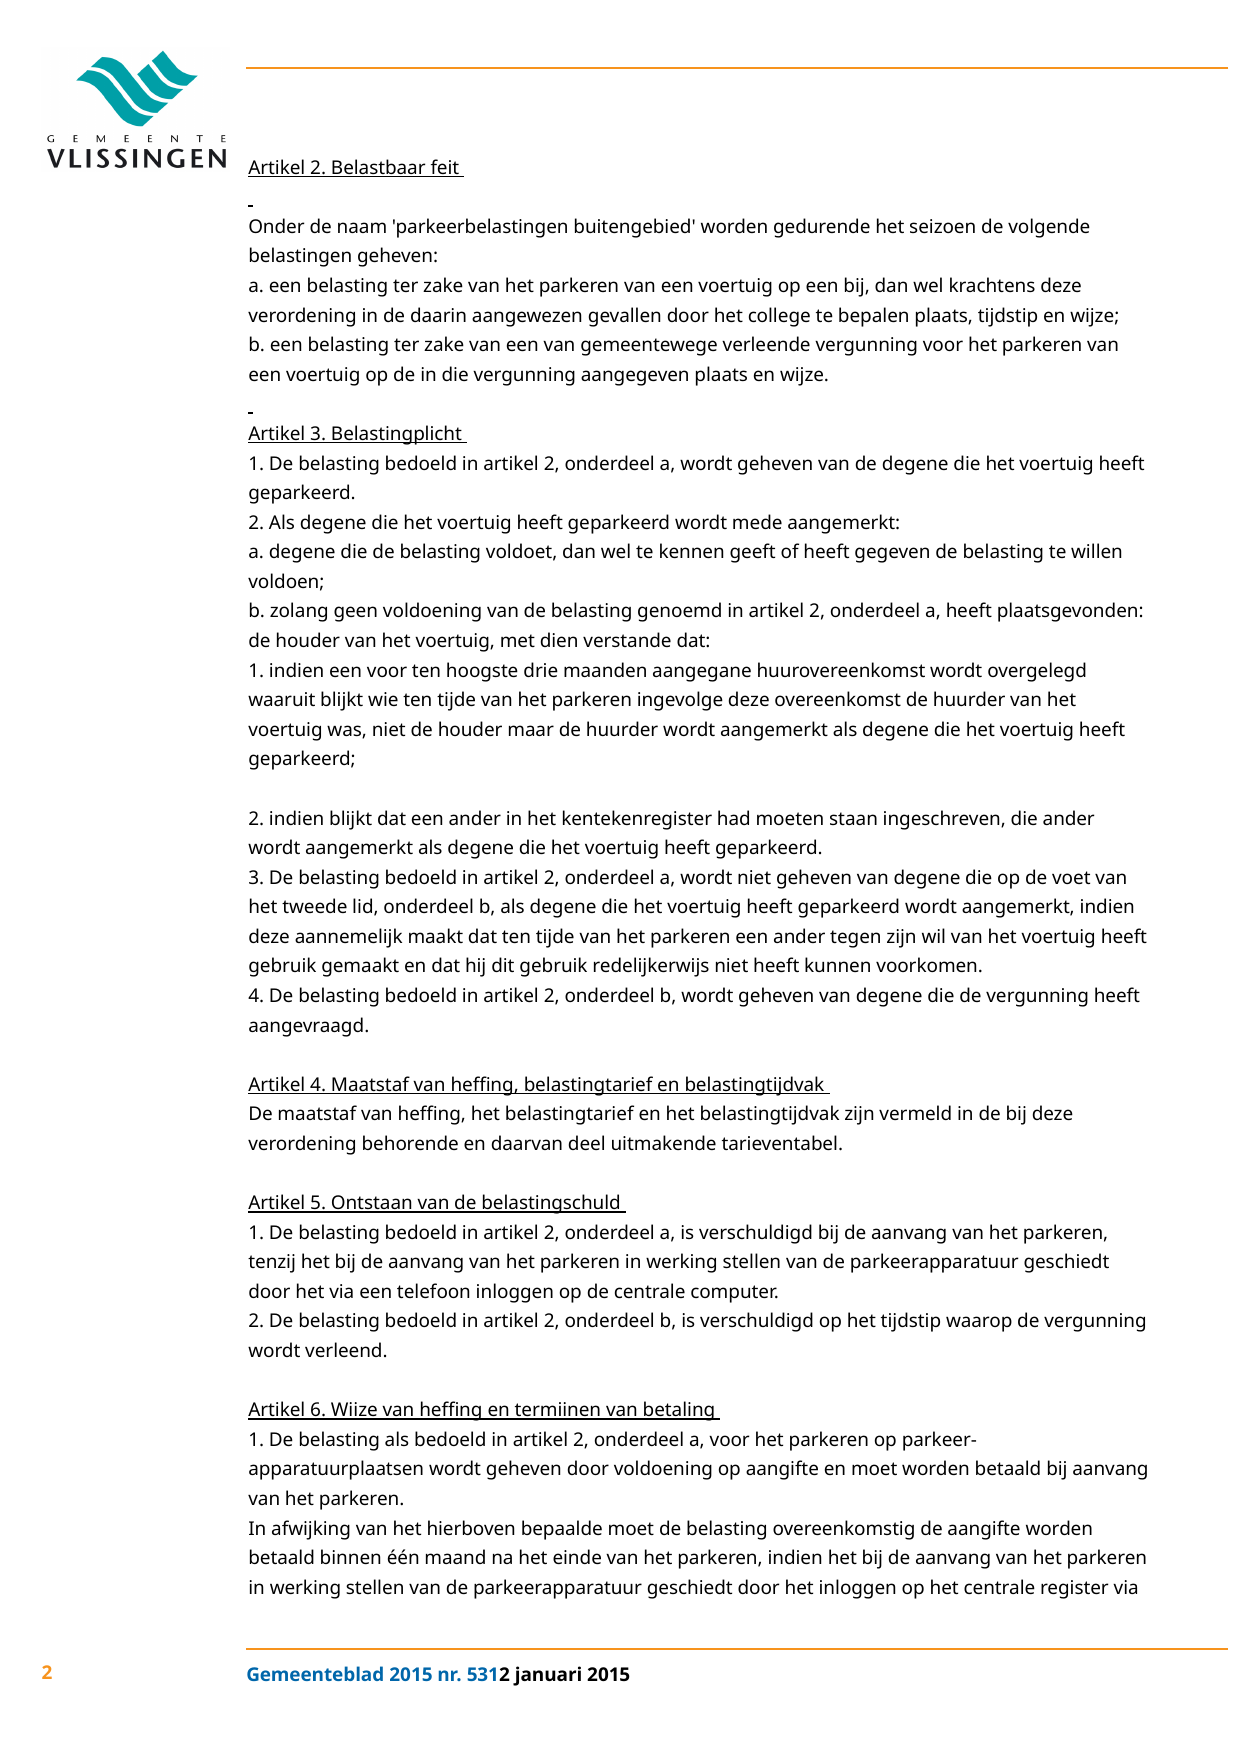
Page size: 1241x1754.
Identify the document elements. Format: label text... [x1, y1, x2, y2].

text a. een belasting ter zake van het parkeren van een voertuig op een bij, dan wel krachtens deze verordening in de daarin aangewezen gevallen door het college te bepalen plaats, tijdstip en wijze; [248, 272, 1152, 328]
text 2. De belasting bedoeld in artikel 2, onderdeel b, is verschuldigd op het tijdstip waarop de vergunning wordt verleend. [248, 1308, 1152, 1363]
text 3. De belasting bedoeld in artikel 2, onderdeel a, wordt niet geheven van degene die op de voet van het tweede lid, onderdeel b, als degene die het voertuig heeft geparkeerd wordt aangemerkt, indien deze aannemelijk maakt dat ten tijde van het parkeren een ander tegen zijn wil van het voertuig heeft gebruik gemaakt en dat hij dit gebruik redelijkerwijs niet heeft kunnen voorkomen. [248, 864, 1152, 978]
text a. degene die de belasting voldoet, dan wel te kennen geeft of heeft gegeven de belasting te willen voldoen; [248, 538, 1152, 594]
text Artikel 6. Wiize van heffing en termiinen van betaling [248, 1396, 1152, 1422]
text 2. Als degene die het voertuig heeft geparkeerd wordt mede aangemerkt: [248, 509, 1152, 535]
text 1. De belasting bedoeld in artikel 2, onderdeel a, wordt geheven van de degene die het voertuig heeft geparkeerd. [248, 450, 1152, 505]
text 2. indien blijkt dat een ander in het kentekenregister had moeten staan ingeschreven, die ander wordt aangemerkt als degene die het voertuig heeft geparkeerd. [248, 805, 1152, 860]
text In afwijking van het hierboven bepaalde moet de belasting overeenkomstig de aangifte worden betaald binnen één maand na het einde van het parkeren, indien het bij de aanvang van het parkeren in werking stellen van de parkeerapparatuur geschiedt door het inloggen op het centrale register via [248, 1515, 1152, 1600]
text Artikel 2. Belastbaar feit [248, 154, 1152, 180]
text 4. De belasting bedoeld in artikel 2, onderdeel b, wordt geheven van degene die de vergunning heeft aangevraagd. [248, 982, 1152, 1038]
text 1. De belasting als bedoeld in artikel 2, onderdeel a, voor het parkeren op parkeer-apparatuurplaatsen wordt geheven door voldoening op aangifte en moet worden betaald bij aanvang van het parkeren. [248, 1426, 1152, 1511]
text Artikel 3. Belastingplicht [248, 420, 1152, 446]
text 1. indien een voor ten hoogste drie maanden aangegane huurovereenkomst wordt overgelegd waaruit blijkt wie ten tijde van het parkeren ingevolge deze overeenkomst de huurder van het voertuig was, niet de houder maar de huurder wordt aangemerkt als degene die het voertuig heeft geparkeerd; [248, 657, 1152, 771]
picture [41, 47, 231, 172]
text b. een belasting ter zake van een van gemeentewege verleende vergunning voor het parkeren van een voertuig op de in die vergunning aangegeven plaats en wijze. [248, 331, 1152, 387]
text Onder de naam 'parkeerbelastingen buitengebied' worden gedurende het seizoen de volgende belastingen geheven: [248, 213, 1152, 268]
text De maatstaf van heffing, het belastingtarief en het belastingtijdvak zijn vermeld in de bij deze verordening behorende en daarvan deel uitmakende tarieventabel. [248, 1101, 1152, 1156]
text Artikel 4. Maatstaf van heffing, belastingtarief en belastingtijdvak [248, 1071, 1152, 1097]
text Artikel 5. Ontstaan van de belastingschuld [248, 1189, 1152, 1215]
text 1. De belasting bedoeld in artikel 2, onderdeel a, is verschuldigd bij de aanvang van het parkeren, tenzij het bij de aanvang van het parkeren in werking stellen van de parkeerapparatuur geschiedt door het via een telefoon inloggen op de centrale computer. [248, 1219, 1152, 1304]
text b. zolang geen voldoening van de belasting genoemd in artikel 2, onderdeel a, heeft plaatsgevonden: de houder van het voertuig, met dien verstande dat: [248, 598, 1152, 653]
